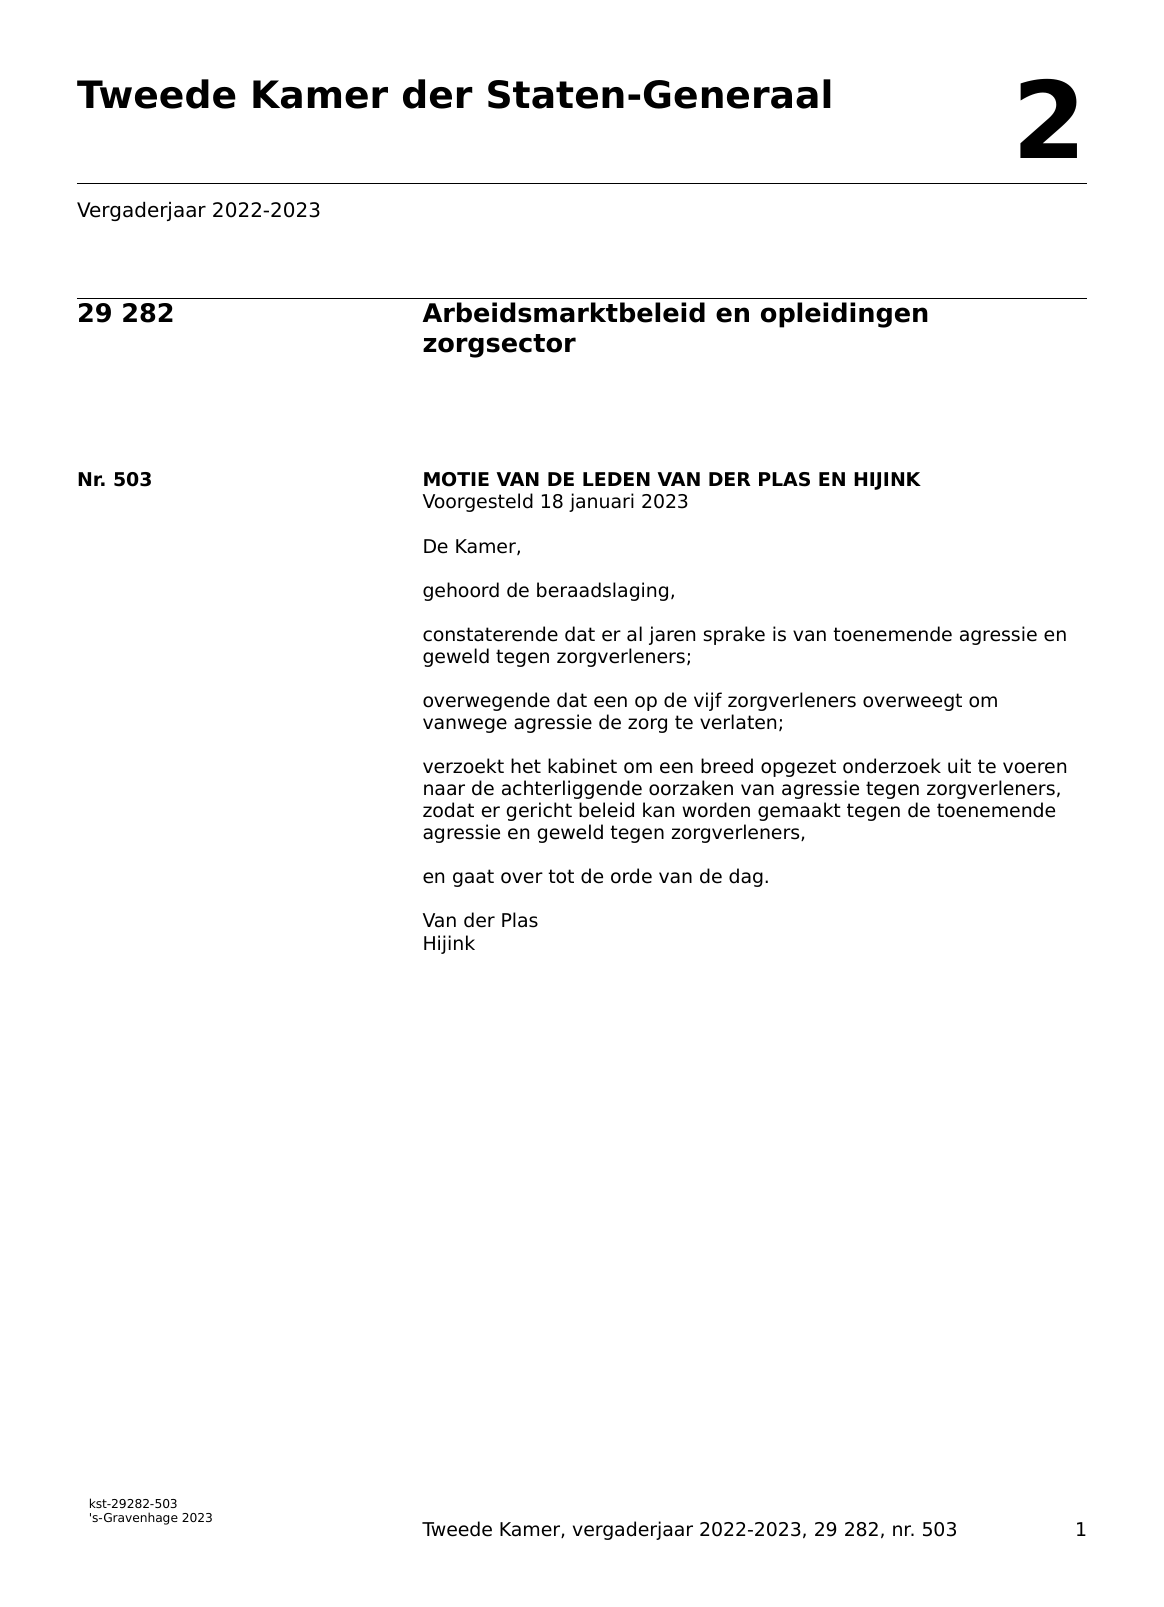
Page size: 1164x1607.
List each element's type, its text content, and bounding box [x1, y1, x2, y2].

table_cell Vergaderjaar 2022-2023 [77, 184, 1087, 298]
table_header 2 [886, 59, 1087, 183]
subtitle 29 282 Arbeidsmarktbeleid en opleidingen zorgsector [77, 299, 1087, 358]
text overwegende dat een op de vijf zorgverleners overweegt om vanwege agressie de zorg te verlaten; [422, 690, 1087, 734]
text constaterende dat er al jaren sprake is van toenemende agressie en geweld tegen zorgverleners; [422, 624, 1087, 668]
text Van der Plas [422, 910, 1087, 932]
text gehoord de beraadslaging, [422, 580, 1087, 602]
text De Kamer, [422, 536, 1087, 557]
subtitle Nr. 503 MOTIE VAN DE LEDEN VAN DER PLAS EN HIJINK [77, 469, 1087, 491]
text 's-Gravenhage 2023 [88, 1511, 323, 1525]
text en gaat over tot de orde van de dag. [422, 866, 1087, 888]
text verzoekt het kabinet om een breed opgezet onderzoek uit te voeren naar de achterliggende oorzaken van agressie tegen zorgverleners, zodat er gericht beleid kan worden gemaakt tegen de toenemende agressie en geweld tegen zorgverleners, [422, 756, 1087, 844]
table_header Tweede Kamer der Staten-Generaal [77, 59, 886, 183]
text Hijink [422, 932, 1087, 954]
text Voorgesteld 18 januari 2023 [422, 491, 1087, 513]
text kst-29282-503 [88, 1497, 323, 1511]
